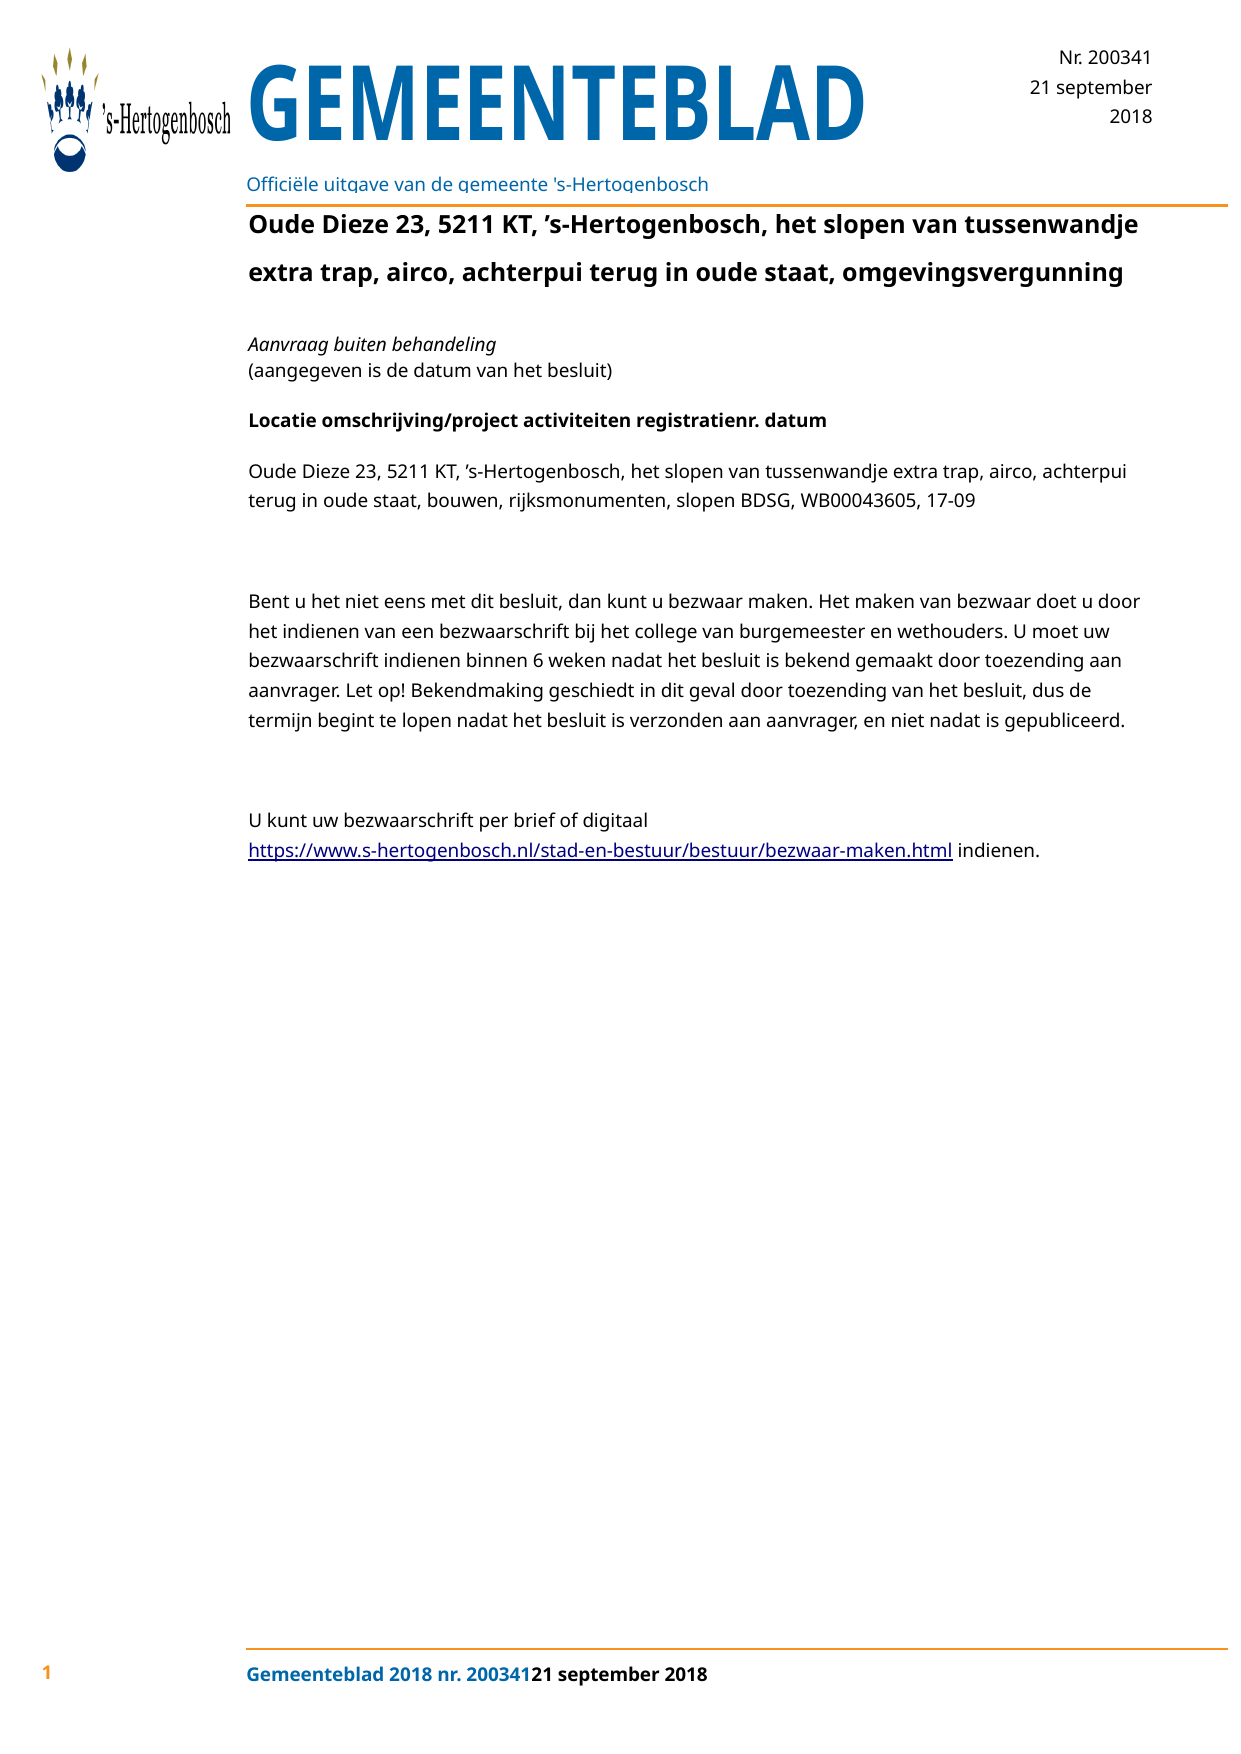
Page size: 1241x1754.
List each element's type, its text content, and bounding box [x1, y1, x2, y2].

text Aanvraag buiten behandeling [248, 331, 1152, 357]
text Bent u het niet eens met dit besluit, dan kunt u bezwaar maken. Het maken van bezwaar doet u door het indienen van een bezwaarschrift bij het college van burgemeester en wethouders. U moet uw bezwaarschrift indienen binnen 6 weken nadat het besluit is bekend gemaakt door toezending aan aanvrager. Let op! Bekendmaking geschiedt in dit geval door toezending van het besluit, dus de termijn begint te lopen nadat het besluit is verzonden aan aanvrager, en niet nadat is gepubliceerd. [248, 588, 1152, 732]
picture [41, 47, 231, 172]
text U kunt uw bezwaarschrift per brief of digitaal https://www.s-hertogenbosch.nl/stad-en-bestuur/bestuur/bezwaar-maken.html indienen. [248, 808, 1152, 863]
text (aangegeven is de datum van het besluit) [248, 357, 1152, 383]
text Locatie omschrijving/project activiteiten registratienr. datum [248, 408, 1152, 433]
text Oude Dieze 23, 5211 KT, ’s-Hertogenbosch, het slopen van tussenwandje extra trap, airco, achterpui terug in oude staat, bouwen, rijksmonumenten, slopen BDSG, WB00043605, 17-09 [248, 458, 1152, 513]
text Oude Dieze 23, 5211 KT, ’s-Hertogenbosch, het slopen van tussenwandje extra trap, airco, achterpui terug in oude staat, omgevingsvergunning [248, 207, 1152, 288]
